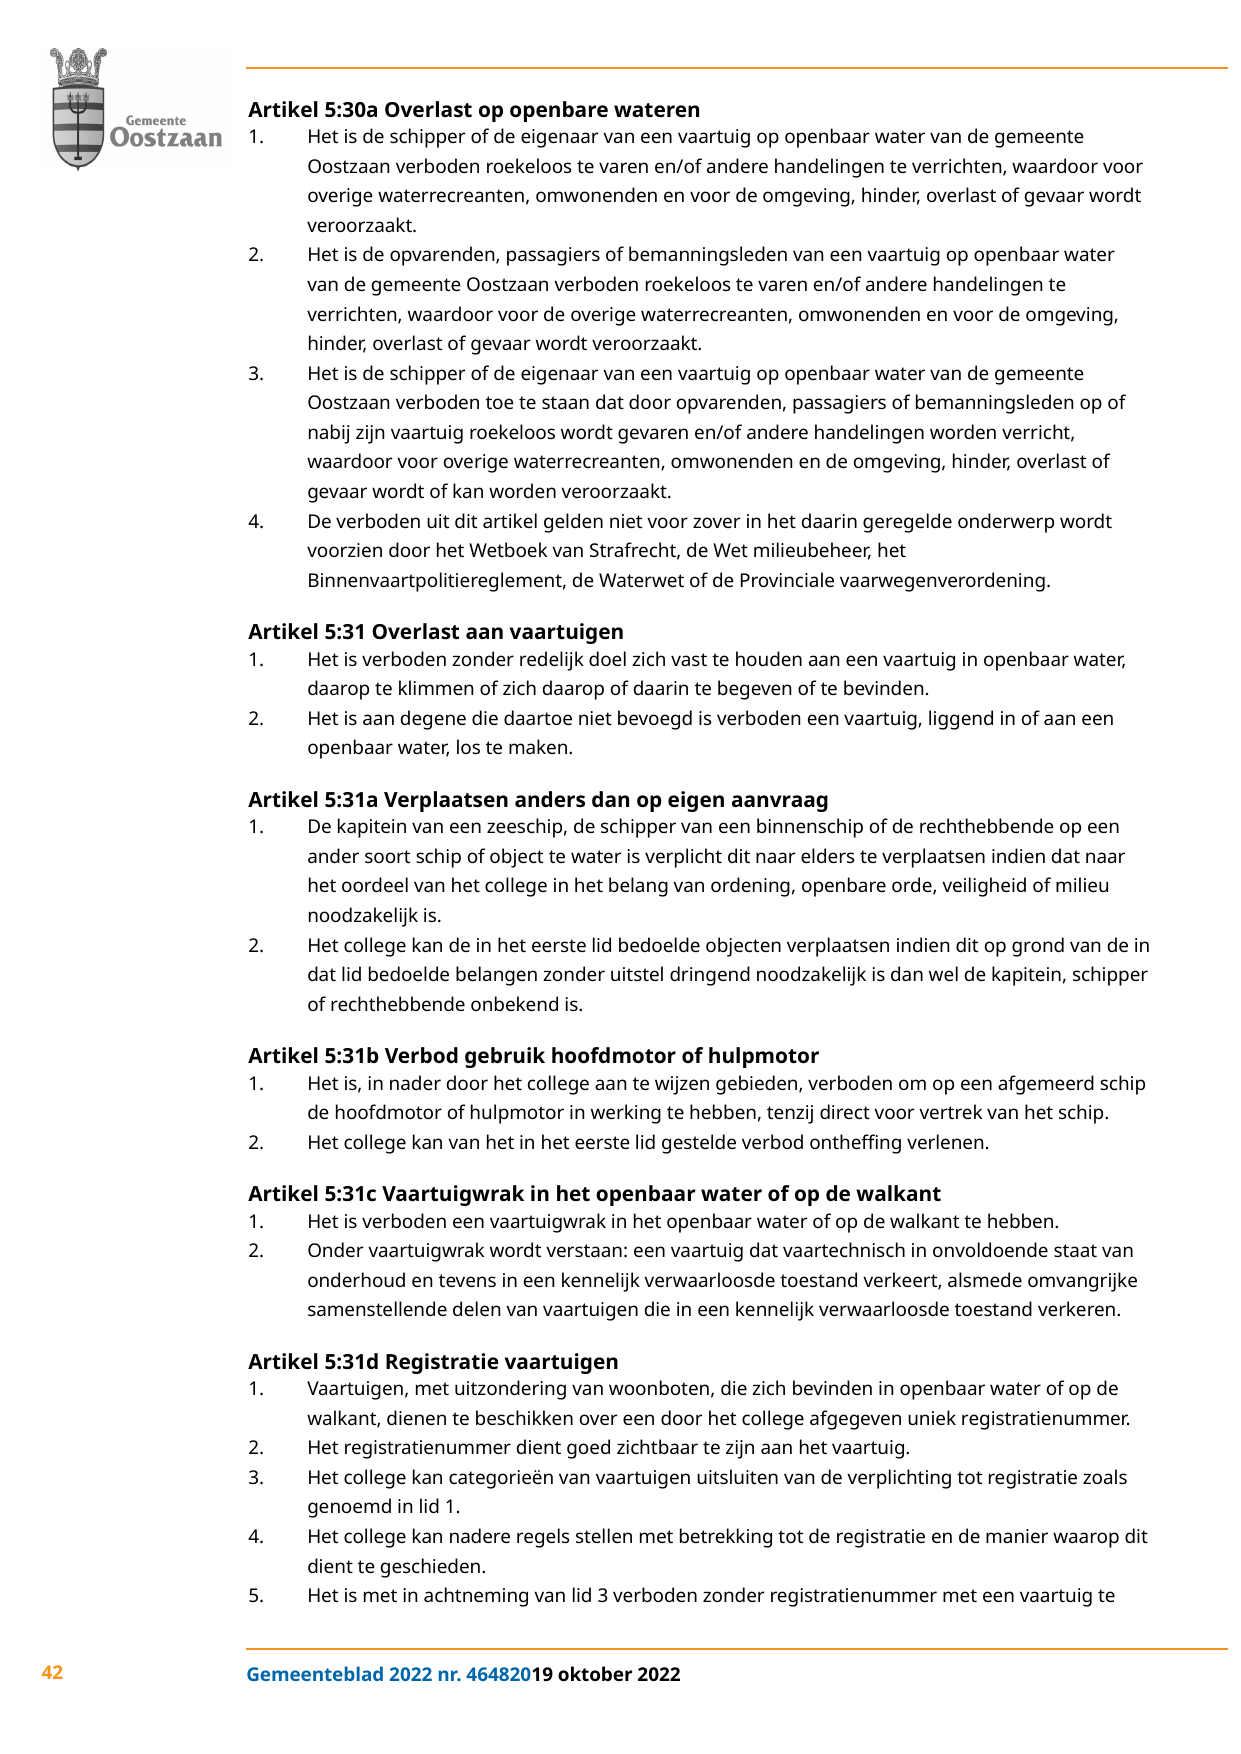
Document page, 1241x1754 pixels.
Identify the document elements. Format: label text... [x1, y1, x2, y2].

list Onder vaartuigwrak wordt verstaan: een vaartuig dat vaartechnisch in onvoldoende staat van onderhoud en tevens in een kennelijk verwaarloosde toestand verkeert, alsmede omvangrijke samenstellende delen van vaartuigen die in een kennelijk verwaarloosde toestand verkeren. [248, 1237, 1152, 1322]
list Het college kan nadere regels stellen met betrekking tot de registratie en de manier waarop dit dient te geschieden. [248, 1523, 1152, 1579]
list De kapitein van een zeeschip, de schipper van een binnenschip of de rechthebbende op een ander soort schip of object te water is verplicht dit naar elders te verplaatsen indien dat naar het oordeel van het college in het belang van ordening, openbare orde, veiligheid of milieu noodzakelijk is. [248, 813, 1152, 928]
list Het college kan categorieën van vaartuigen uitsluiten van de verplichting tot registratie zoals genoemd in lid 1. [248, 1464, 1152, 1519]
list Het registratienummer dient goed zichtbaar te zijn aan het vaartuig. [248, 1434, 1152, 1460]
text Artikel 5:30a Overlast op openbare wateren [248, 95, 1152, 123]
list Het is de schipper of de eigenaar van een vaartuig op openbaar water van de gemeente Oostzaan verboden roekeloos te varen en/of andere handelingen te verrichten, waardoor voor overige waterrecreanten, omwonenden en voor de omgeving, hinder, overlast of gevaar wordt veroorzaakt. [248, 123, 1152, 238]
list Het is de opvarenden, passagiers of bemanningsleden van een vaartuig op openbaar water van de gemeente Oostzaan verboden roekeloos te varen en/of andere handelingen te verrichten, waardoor voor de overige waterrecreanten, omwonenden en voor de omgeving, hinder, overlast of gevaar wordt veroorzaakt. [248, 242, 1152, 356]
list Vaartuigen, met uitzondering van woonboten, die zich bevinden in openbaar water of op de walkant, dienen te beschikken over een door het college afgegeven uniek registratienummer. [248, 1375, 1152, 1431]
list Het is de schipper of de eigenaar van een vaartuig op openbaar water van de gemeente Oostzaan verboden toe te staan dat door opvarenden, passagiers of bemanningsleden op of nabij zijn vaartuig roekeloos wordt gevaren en/of andere handelingen worden verricht, waardoor voor overige waterrecreanten, omwonenden en de omgeving, hinder, overlast of gevaar wordt of kan worden veroorzaakt. [248, 360, 1152, 504]
list De verboden uit dit artikel gelden niet voor zover in het daarin geregelde onderwerp wordt voorzien door het Wetboek van Strafrecht, de Wet milieubeheer, het Binnenvaartpolitiereglement, de Waterwet of de Provinciale vaarwegenverordening. [248, 508, 1152, 593]
text Artikel 5:31c Vaartuigwrak in het openbaar water of op de walkant [248, 1179, 1152, 1208]
list Het is verboden zonder redelijk doel zich vast te houden aan een vaartuig in openbaar water, daarop te klimmen of zich daarop of daarin te begeven of te bevinden. [248, 646, 1152, 701]
text Artikel 5:31 Overlast aan vaartuigen [248, 617, 1152, 646]
list Het is, in nader door het college aan te wijzen gebieden, verboden om op een afgemeerd schip de hoofdmotor of hulpmotor in werking te hebben, tenzij direct voor vertrek van het schip. [248, 1070, 1152, 1125]
list Het is aan degene die daartoe niet bevoegd is verboden een vaartuig, liggend in of aan een openbaar water, los te maken. [248, 705, 1152, 760]
text Artikel 5:31b Verbod gebruik hoofdmotor of hulpmotor [248, 1041, 1152, 1070]
picture [41, 47, 231, 172]
text Artikel 5:31d Registratie vaartuigen [248, 1347, 1152, 1375]
list Het is met in achtneming van lid 3 verboden zonder registratienummer met een vaartuig te [248, 1582, 1152, 1608]
list Het is verboden een vaartuigwrak in het openbaar water of op de walkant te hebben. [248, 1208, 1152, 1233]
list Het college kan van het in het eerste lid gestelde verbod ontheffing verlenen. [248, 1129, 1152, 1155]
list Het college kan de in het eerste lid bedoelde objecten verplaatsen indien dit op grond van de in dat lid bedoelde belangen zonder uitstel dringend noodzakelijk is dan wel de kapitein, schipper of rechthebbende onbekend is. [248, 932, 1152, 1017]
text Artikel 5:31a Verplaatsen anders dan op eigen aanvraag [248, 785, 1152, 813]
